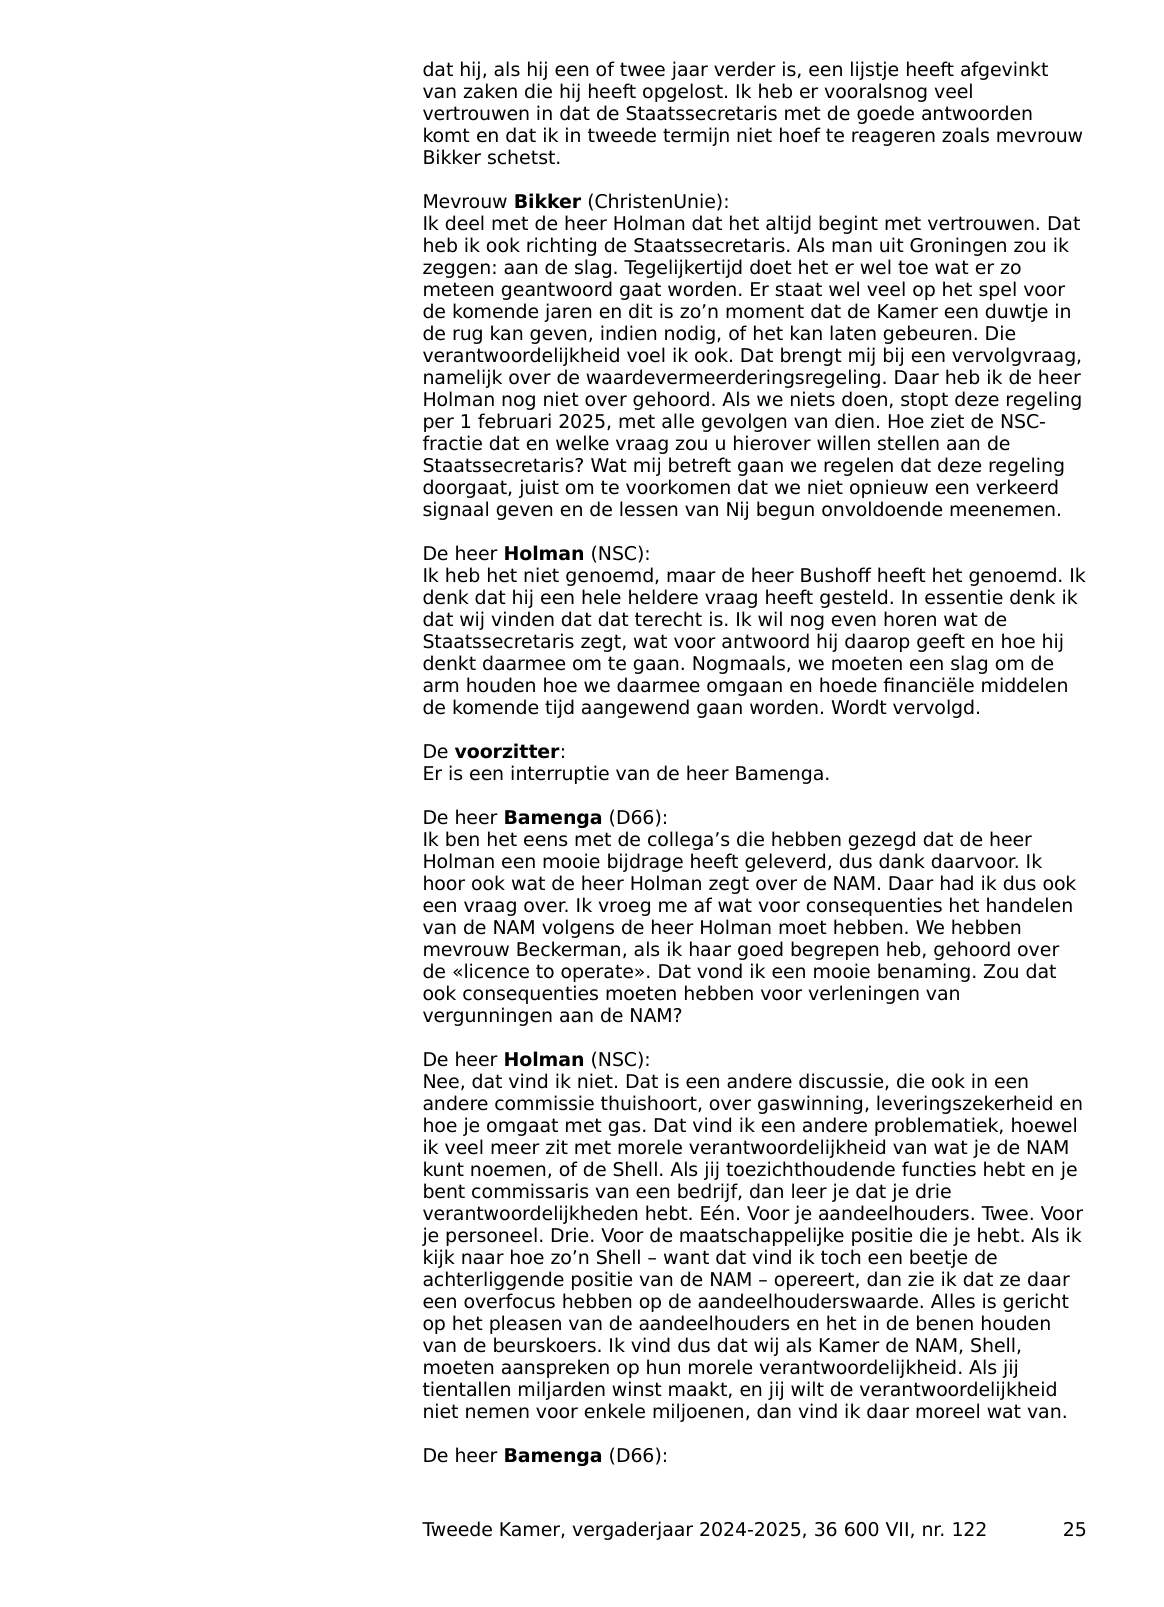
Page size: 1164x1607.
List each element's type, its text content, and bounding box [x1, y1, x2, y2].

text De heer Bamenga (D66): [422, 1445, 1087, 1467]
text De heer Holman (NSC): [422, 1049, 1087, 1071]
text De heer Holman (NSC): [422, 543, 1087, 565]
text De heer Bamenga (D66): [422, 807, 1087, 829]
text Ik ben het eens met de collega’s die hebben gezegd dat de heer Holman een mooie bijdrage heeft geleverd, dus dank daarvoor. Ik hoor ook wat de heer Holman zegt over de NAM. Daar had ik dus ook een vraag over. Ik vroeg me af wat voor consequenties het handelen van de NAM volgens de heer Holman moet hebben. We hebben mevrouw Beckerman, als ik haar goed begrepen heb, gehoord over de «licence to operate». Dat vond ik een mooie benaming. Zou dat ook consequenties moeten hebben voor verleningen van vergunningen aan de NAM? [422, 829, 1087, 1027]
text dat hij, als hij een of twee jaar verder is, een lijstje heeft afgevinkt van zaken die hij heeft opgelost. Ik heb er vooralsnog veel vertrouwen in dat de Staatssecretaris met de goede antwoorden komt en dat ik in tweede termijn niet hoef te reageren zoals mevrouw Bikker schetst. [422, 59, 1087, 169]
text Ik deel met de heer Holman dat het altijd begint met vertrouwen. Dat heb ik ook richting de Staatssecretaris. Als man uit Groningen zou ik zeggen: aan de slag. Tegelijkertijd doet het er wel toe wat er zo meteen geantwoord gaat worden. Er staat wel veel op het spel voor de komende jaren en dit is zo’n moment dat de Kamer een duwtje in de rug kan geven, indien nodig, of het kan laten gebeuren. Die verantwoordelijkheid voel ik ook. Dat brengt mij bij een vervolgvraag, namelijk over de waardevermeerderingsregeling. Daar heb ik de heer Holman nog niet over gehoord. Als we niets doen, stopt deze regeling per 1 februari 2025, met alle gevolgen van dien. Hoe ziet de NSC-fractie dat en welke vraag zou u hierover willen stellen aan de Staatssecretaris? Wat mij betreft gaan we regelen dat deze regeling doorgaat, juist om te voorkomen dat we niet opnieuw een verkeerd signaal geven en de lessen van Nij begun onvoldoende meenemen. [422, 213, 1087, 521]
text Ik heb het niet genoemd, maar de heer Bushoff heeft het genoemd. Ik denk dat hij een hele heldere vraag heeft gesteld. In essentie denk ik dat wij vinden dat dat terecht is. Ik wil nog even horen wat de Staatssecretaris zegt, wat voor antwoord hij daarop geeft en hoe hij denkt daarmee om te gaan. Nogmaals, we moeten een slag om de arm houden hoe we daarmee omgaan en hoede financiële middelen de komende tijd aangewend gaan worden. Wordt vervolgd. [422, 565, 1087, 719]
text De voorzitter: [422, 741, 1087, 763]
text Er is een interruptie van de heer Bamenga. [422, 763, 1087, 785]
text Mevrouw Bikker (ChristenUnie): [422, 191, 1087, 213]
text Nee, dat vind ik niet. Dat is een andere discussie, die ook in een andere commissie thuishoort, over gaswinning, leveringszekerheid en hoe je omgaat met gas. Dat vind ik een andere problematiek, hoewel ik veel meer zit met morele verantwoordelijkheid van wat je de NAM kunt noemen, of de Shell. Als jij toezichthoudende functies hebt en je bent commissaris van een bedrijf, dan leer je dat je drie verantwoordelijkheden hebt. Eén. Voor je aandeelhouders. Twee. Voor je personeel. Drie. Voor de maatschappelijke positie die je hebt. Als ik kijk naar hoe zo’n Shell – want dat vind ik toch een beetje de achterliggende positie van de NAM – opereert, dan zie ik dat ze daar een overfocus hebben op de aandeelhouderswaarde. Alles is gericht op het pleasen van de aandeelhouders en het in de benen houden van de beurskoers. Ik vind dus dat wij als Kamer de NAM, Shell, moeten aanspreken op hun morele verantwoordelijkheid. Als jij tientallen miljarden winst maakt, en jij wilt de verantwoordelijkheid niet nemen voor enkele miljoenen, dan vind ik daar moreel wat van. [422, 1071, 1087, 1423]
